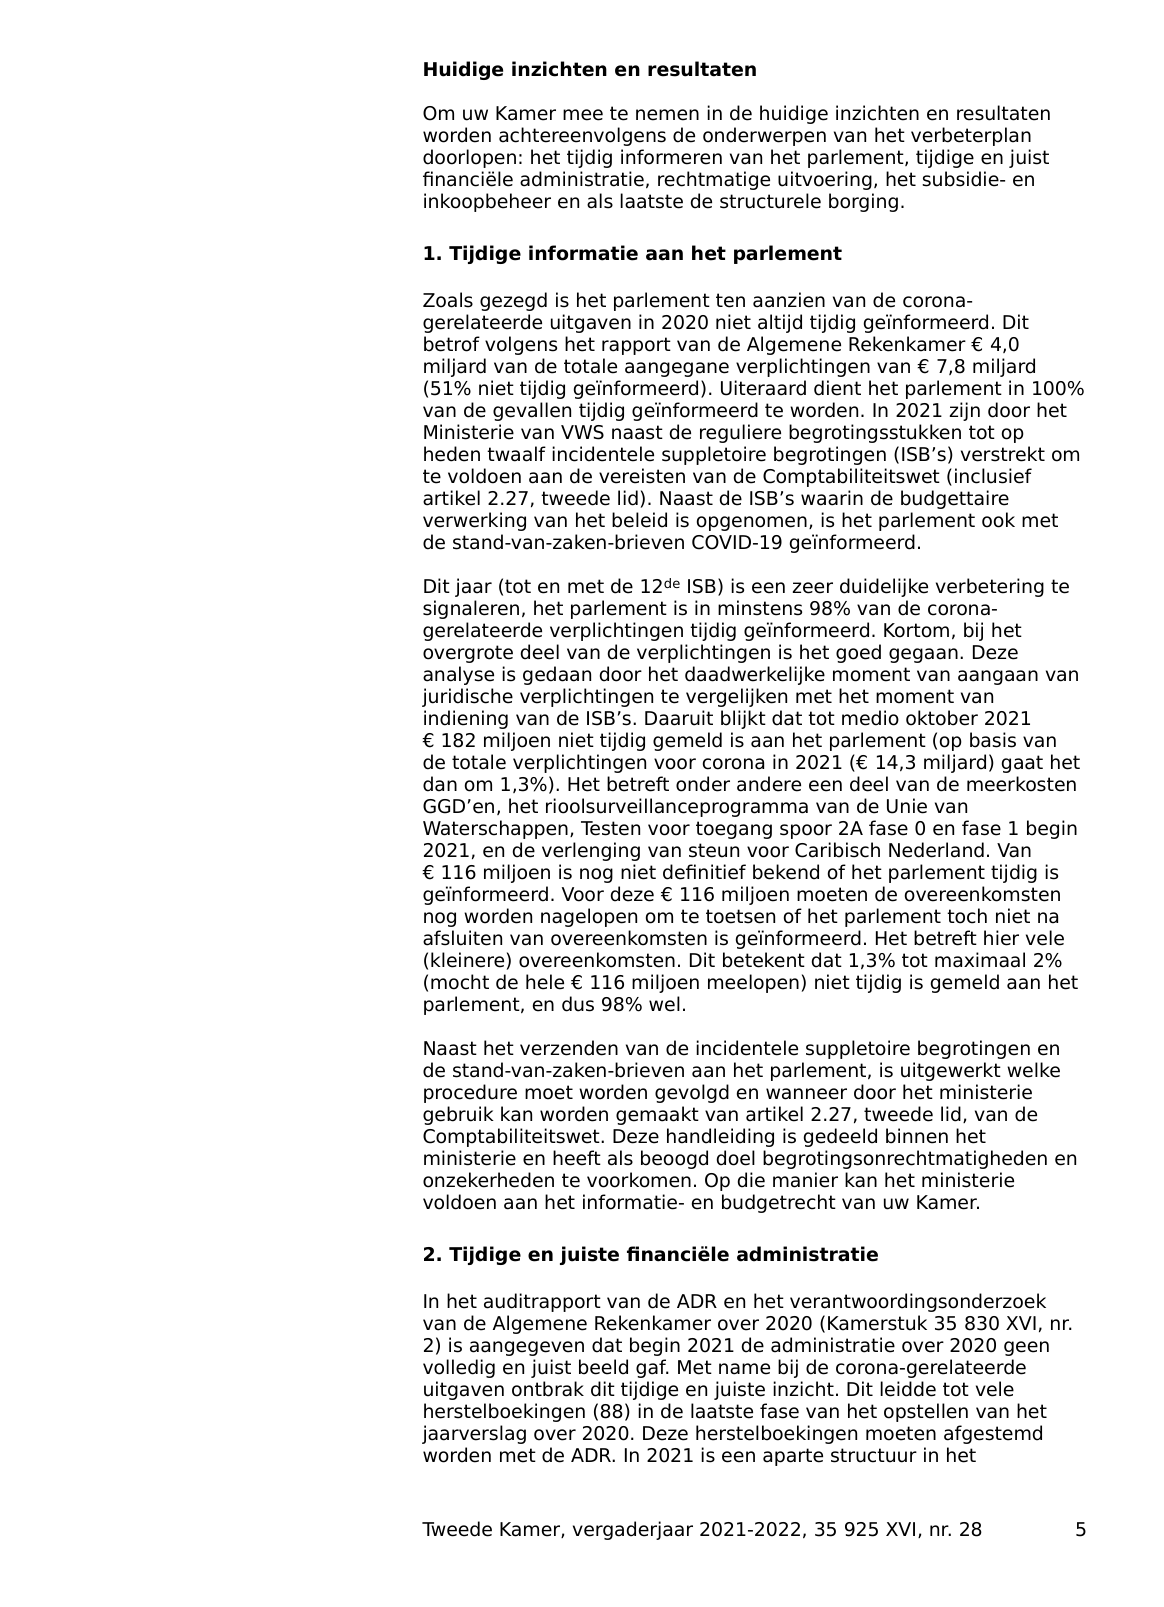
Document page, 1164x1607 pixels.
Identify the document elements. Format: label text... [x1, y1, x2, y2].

subtitle Huidige inzichten en resultaten [422, 59, 1087, 81]
text In het auditrapport van de ADR en het verantwoordingsonderzoek van de Algemene Rekenkamer over 2020 (Kamerstuk 35 830 XVI, nr. 2) is aangegeven dat begin 2021 de administratie over 2020 geen volledig en juist beeld gaf. Met name bij de corona-gerelateerde uitgaven ontbrak dit tijdige en juiste inzicht. Dit leidde tot vele herstelboekingen (88) in de laatste fase van het opstellen van het jaarverslag over 2020. Deze herstelboekingen moeten afgestemd worden met de ADR. In 2021 is een aparte structuur in het [422, 1291, 1087, 1466]
text Dit jaar (tot en met de 12de ISB) is een zeer duidelijke verbetering te signaleren, het parlement is in minstens 98% van de corona-gerelateerde verplichtingen tijdig geïnformeerd. Kortom, bij het overgrote deel van de verplichtingen is het goed gegaan. Deze analyse is gedaan door het daadwerkelijke moment van aangaan van juridische verplichtingen te vergelijken met het moment van indiening van de ISB’s. Daaruit blijkt dat tot medio oktober 2021 € 182 miljoen niet tijdig gemeld is aan het parlement (op basis van de totale verplichtingen voor corona in 2021 (€ 14,3 miljard) gaat het dan om 1,3%). Het betreft onder andere een deel van de meerkosten GGD’en, het rioolsurveillanceprogramma van de Unie van Waterschappen, Testen voor toegang spoor 2A fase 0 en fase 1 begin 2021, en de verlenging van steun voor Caribisch Nederland. Van € 116 miljoen is nog niet definitief bekend of het parlement tijdig is geïnformeerd. Voor deze € 116 miljoen moeten de overeenkomsten nog worden nagelopen om te toetsen of het parlement toch niet na afsluiten van overeenkomsten is geïnformeerd. Het betreft hier vele (kleinere) overeenkomsten. Dit betekent dat 1,3% tot maximaal 2% (mocht de hele € 116 miljoen meelopen) niet tijdig is gemeld aan het parlement, en dus 98% wel. [422, 576, 1087, 1016]
text Naast het verzenden van de incidentele suppletoire begrotingen en de stand-van-zaken-brieven aan het parlement, is uitgewerkt welke procedure moet worden gevolgd en wanneer door het ministerie gebruik kan worden gemaakt van artikel 2.27, tweede lid, van de Comptabiliteitswet. Deze handleiding is gedeeld binnen het ministerie en heeft als beoogd doel begrotingsonrechtmatigheden en onzekerheden te voorkomen. Op die manier kan het ministerie voldoen aan het informatie- en budgetrecht van uw Kamer. [422, 1038, 1087, 1214]
subtitle 1. Tijdige informatie aan het parlement [422, 243, 1087, 265]
text Om uw Kamer mee te nemen in de huidige inzichten en resultaten worden achtereenvolgens de onderwerpen van het verbeterplan doorlopen: het tijdig informeren van het parlement, tijdige en juist financiële administratie, rechtmatige uitvoering, het subsidie- en inkoopbeheer en als laatste de structurele borging. [422, 103, 1087, 213]
subtitle 2. Tijdige en juiste financiële administratie [422, 1244, 1087, 1266]
text Zoals gezegd is het parlement ten aanzien van de corona-gerelateerde uitgaven in 2020 niet altijd tijdig geïnformeerd. Dit betrof volgens het rapport van de Algemene Rekenkamer € 4,0 miljard van de totale aangegane verplichtingen van € 7,8 miljard (51% niet tijdig geïnformeerd). Uiteraard dient het parlement in 100% van de gevallen tijdig geïnformeerd te worden. In 2021 zijn door het Ministerie van VWS naast de reguliere begrotingsstukken tot op heden twaalf incidentele suppletoire begrotingen (ISB’s) verstrekt om te voldoen aan de vereisten van de Comptabiliteitswet (inclusief artikel 2.27, tweede lid). Naast de ISB’s waarin de budgettaire verwerking van het beleid is opgenomen, is het parlement ook met de stand-van-zaken-brieven COVID-19 geïnformeerd. [422, 290, 1087, 554]
